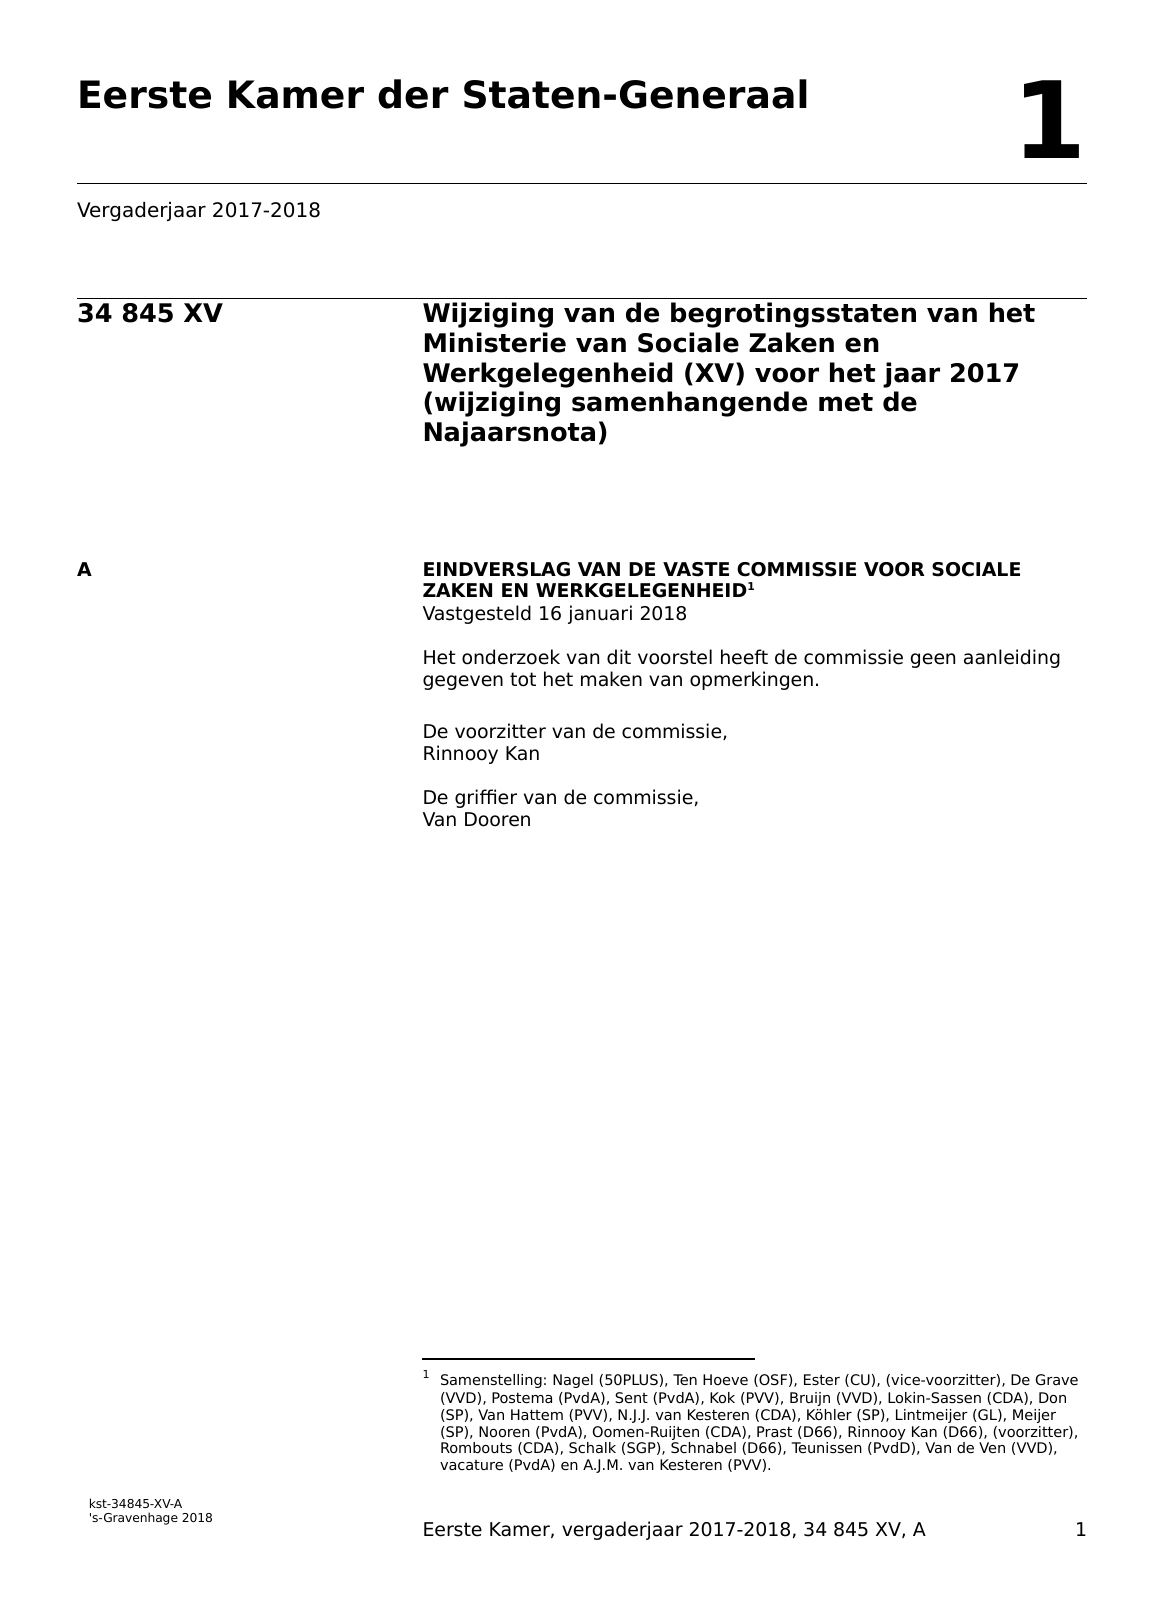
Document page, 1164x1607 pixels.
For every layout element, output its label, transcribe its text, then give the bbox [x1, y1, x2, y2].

subtitle A EINDVERSLAG VAN DE VASTE COMMISSIE VOOR SOCIALE ZAKEN EN WERKGELEGENHEID [77, 558, 1087, 602]
table_header 1 [886, 59, 1087, 183]
text De voorzitter van de commissie, Rinnooy Kan [422, 721, 1087, 764]
text Samenstelling: Nagel (50PLUS), Ten Hoeve (OSF), Ester (CU), (vice-voorzitter), De Grave (VVD), Postema (PvdA), Sent (PvdA), Kok (PVV), Bruijn (VVD), Lokin-Sassen (CDA), Don (SP), Van Hattem (PVV), N.J.J. van Kesteren (CDA), Köhler (SP), Lintmeijer (GL), Meijer (SP), Nooren (PvdA), Oomen-Ruijten (CDA), Prast (D66), Rinnooy Kan (D66), (voorzitter), Rombouts (CDA), Schalk (SGP), Schnabel (D66), Teunissen (PvdD), Van de Ven (VVD), vacature (PvdA) en A.J.M. van Kesteren (PVV). [422, 1368, 1087, 1474]
text Vastgesteld 16 januari 2018 [422, 602, 1087, 624]
text kst-34845-XV-A [88, 1497, 323, 1511]
table_cell Vergaderjaar 2017-2018 [77, 184, 1087, 298]
text Het onderzoek van dit voorstel heeft de commissie geen aanleiding gegeven tot het maken van opmerkingen. [422, 647, 1087, 691]
subtitle 34 845 XV Wijziging van de begrotingsstaten van het Ministerie van Sociale Zaken en Werkgelegenheid (XV) voor het jaar 2017 (wijziging samenhangende met de Najaarsnota) [77, 299, 1087, 447]
text 's-Gravenhage 2018 [88, 1511, 323, 1525]
table_header Eerste Kamer der Staten-Generaal [77, 59, 886, 183]
text De griffier van de commissie, Van Dooren [422, 787, 1087, 831]
